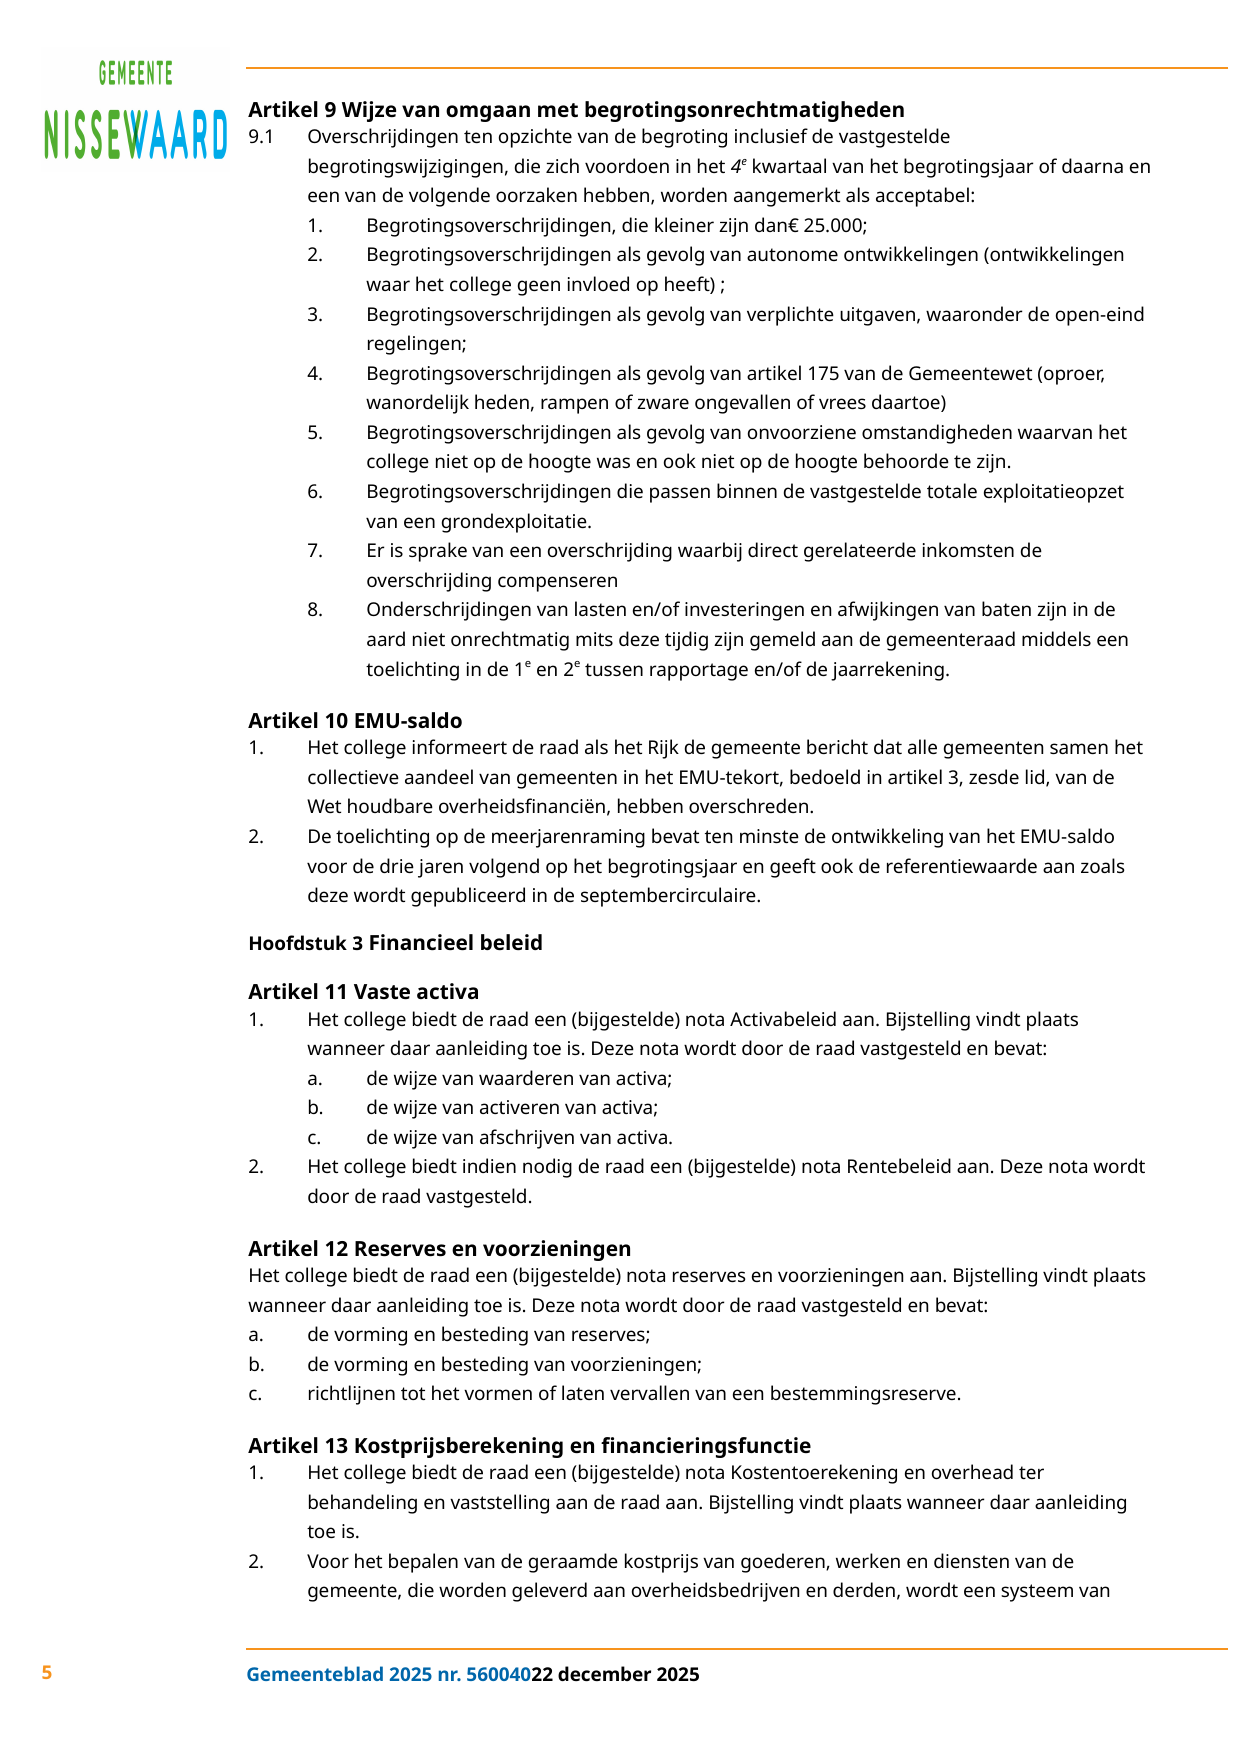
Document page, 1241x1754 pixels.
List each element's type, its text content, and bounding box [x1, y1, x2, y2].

text Hoofdstuk 3 Financieel beleid [248, 928, 1152, 957]
text Artikel 12 Reserves en voorzieningen [248, 1234, 1152, 1262]
list Begrotingsoverschrijdingen, die kleiner zijn dan€ 25.000; [307, 212, 1152, 238]
list richtlijnen tot het vormen of laten vervallen van een bestemmingsreserve. [248, 1381, 1152, 1406]
list Begrotingsoverschrijdingen als gevolg van autonome ontwikkelingen (ontwikkelingen waar het college geen invloed op heeft) ; [307, 242, 1152, 297]
list Begrotingsoverschrijdingen die passen binnen de vastgestelde totale exploitatieopzet van een grondexploitatie. [307, 478, 1152, 533]
list Het college biedt de raad een (bijgestelde) nota Kostentoerekening en overhead ter behandeling en vaststelling aan de raad aan. Bijstelling vindt plaats wanneer daar aanleiding toe is. [248, 1459, 1152, 1544]
text Artikel 13 Kostprijsberekening en financieringsfunctie [248, 1431, 1152, 1459]
list de wijze van waarderen van activa; [307, 1065, 1152, 1091]
list Begrotingsoverschrijdingen als gevolg van artikel 175 van de Gemeentewet (oproer, wanordelijk­ heden, rampen of zware ongevallen of vrees daartoe) [307, 360, 1152, 415]
list Begrotingsoverschrijdingen als gevolg van verplichte uitgaven, waaronder de open-eind­ regelingen; [307, 301, 1152, 356]
list De toelichting op de meerjarenraming bevat ten minste de ontwikkeling van het EMU-saldo voor de drie jaren volgend op het begrotingsjaar en geeft ook de referentiewaarde aan zoals deze wordt gepubliceerd in de septembercirculaire. [248, 823, 1152, 908]
list de vorming en besteding van reserves; [248, 1321, 1152, 1347]
list Begrotingsoverschrijdingen als gevolg van onvoorziene omstandigheden waarvan het college niet op de hoogte was en ook niet op de hoogte behoorde te zijn. [307, 419, 1152, 474]
list Onderschrijdingen van lasten en/of investeringen en afwijkingen van baten zijn in de aard niet onrechtmatig mits deze tijdig zijn gemeld aan de gemeenteraad middels een toelichting in de 1e en 2e tussen rapportage en/of de jaarrekening. [307, 597, 1152, 681]
list Het college biedt indien nodig de raad een (bijgestelde) nota Rentebeleid aan. Deze nota wordt door de raad vastgesteld. [248, 1154, 1152, 1209]
list de vorming en besteding van voorzieningen; [248, 1351, 1152, 1377]
list Het college biedt de raad een (bijgestelde) nota Activabeleid aan. Bijstelling vindt plaats wanneer daar aanleiding toe is. Deze nota wordt door de raad vastgesteld en bevat: [248, 1006, 1152, 1061]
list de wijze van afschrijven van activa. [307, 1124, 1152, 1150]
text Het college biedt de raad een (bijgestelde) nota reserves en voorzieningen aan. Bijstelling vindt plaats wanneer daar aanleiding toe is. Deze nota wordt door de raad vastgesteld en bevat: [248, 1262, 1152, 1317]
picture [41, 47, 231, 172]
list Het college informeert de raad als het Rijk de gemeente bericht dat alle gemeenten samen het collectieve aandeel van gemeenten in het EMU-tekort, bedoeld in artikel 3, zesde lid, van de Wet houdbare overheidsfinanciën, hebben overschreden. [248, 734, 1152, 819]
list Overschrijdingen ten opzichte van de begroting inclusief de vastgestelde begrotingswijzigingen, die zich voordoen in het 4e kwartaal van het begrotingsjaar of daarna en een van de volgende oorzaken hebben, worden aangemerkt als acceptabel: [248, 123, 1152, 208]
list Er is sprake van een overschrijding waarbij direct gerelateerde inkomsten de overschrijding compenseren [307, 537, 1152, 593]
list Voor het bepalen van de geraamde kostprijs van goederen, werken en diensten van de gemeente, die worden geleverd aan overheidsbedrijven en derden, wordt een systeem van [248, 1548, 1152, 1603]
text Artikel 9 Wijze van omgaan met begrotingsonrechtmatigheden [248, 95, 1152, 123]
list de wijze van activeren van activa; [307, 1094, 1152, 1120]
text Artikel 10 EMU-saldo [248, 706, 1152, 734]
text Artikel 11 Vaste activa [248, 977, 1152, 1006]
